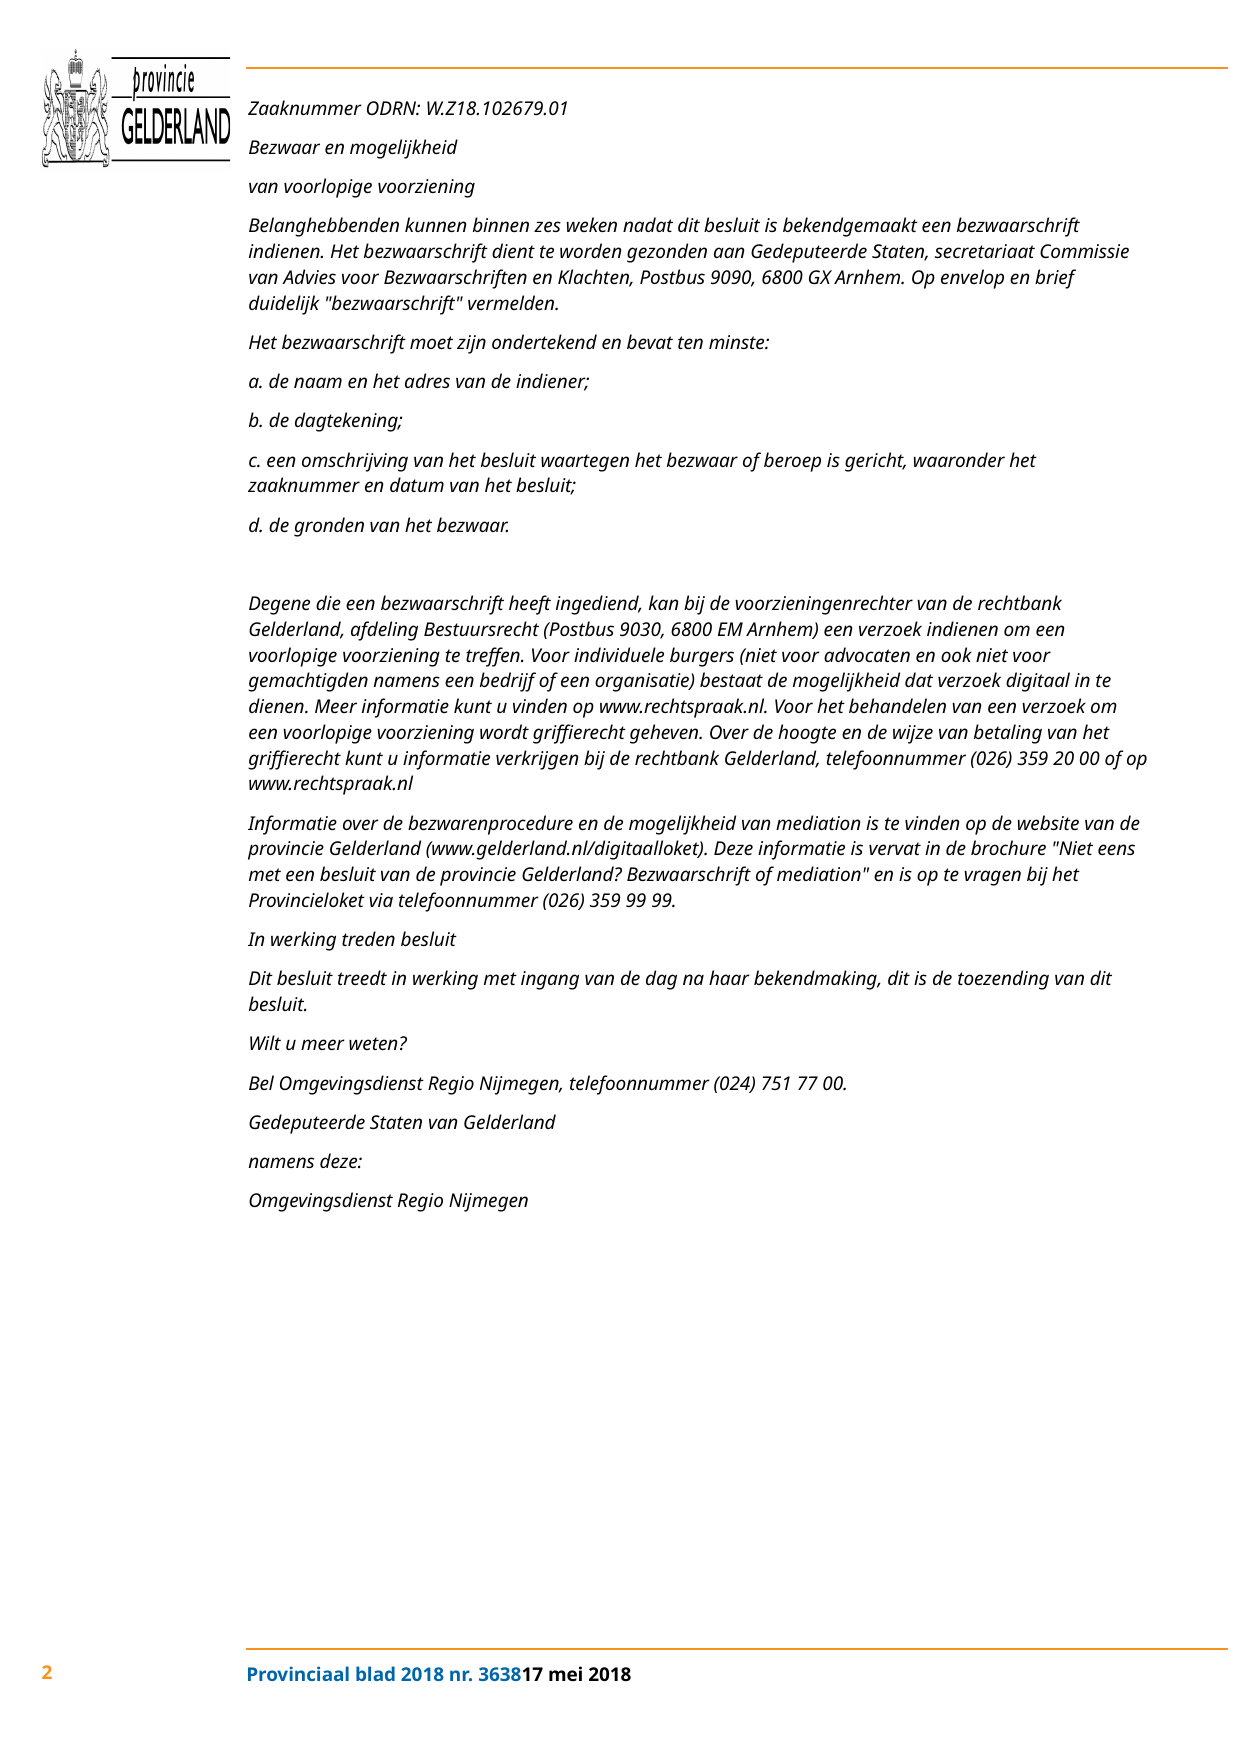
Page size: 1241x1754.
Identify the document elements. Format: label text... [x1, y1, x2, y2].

text van voorlopige voorziening [248, 173, 1152, 199]
text a. de naam en het adres van de indiener; [248, 368, 1152, 394]
text Informatie over de bezwarenprocedure en de mogelijkheid van mediation is te vinden op de website van de provincie Gelderland (www.gelderland.nl/digitaalloket). Deze informatie is vervat in de brochure "Niet eens met een besluit van de provincie Gelderland? Bezwaarschrift of mediation" en is op te vragen bij het Provincieloket via telefoonnummer (026) 359 99 99. [248, 810, 1152, 913]
text Degene die een bezwaarschrift heeft ingediend, kan bij de voorzieningenrechter van de rechtbank Gelderland, afdeling Bestuursrecht (Postbus 9030, 6800 EM Arnhem) een verzoek indienen om een voorlopige voorziening te treffen. Voor individuele burgers (niet voor advocaten en ook niet voor gemachtigden namens een bedrijf of een organisatie) bestaat de mogelijkheid dat verzoek digitaal in te dienen. Meer informatie kunt u vinden op www.rechtspraak.nl. Voor het behandelen van een verzoek om een voorlopige voorziening wordt griffierecht geheven. Over de hoogte en de wijze van betaling van het griffierecht kunt u informatie verkrijgen bij de rechtbank Gelderland, telefoonnummer (026) 359 20 00 of op www.rechtspraak.nl [248, 590, 1152, 796]
text Bezwaar en mogelijkheid [248, 134, 1152, 160]
text c. een omschrijving van het besluit waartegen het bezwaar of beroep is gericht, waaronder het zaaknummer en datum van het besluit; [248, 447, 1152, 498]
text b. de dagtekening; [248, 408, 1152, 433]
text Het bezwaarschrift moet zijn ondertekend en bevat ten minste: [248, 329, 1152, 355]
text Omgevingsdienst Regio Nijmegen [248, 1188, 1152, 1213]
text In werking treden besluit [248, 926, 1152, 952]
text Dit besluit treedt in werking met ingang van de dag na haar bekendmaking, dit is de toezending van dit besluit. [248, 966, 1152, 1017]
text d. de gronden van het bezwaar. [248, 512, 1152, 538]
text Gedeputeerde Staten van Gelderland [248, 1109, 1152, 1135]
text Wilt u meer weten? [248, 1031, 1152, 1056]
text Belanghebbenden kunnen binnen zes weken nadat dit besluit is bekendgemaakt een bezwaarschrift indienen. Het bezwaarschrift dient te worden gezonden aan Gedeputeerde Staten, secretariaat Commissie van Advies voor Bezwaarschriften en Klachten, Postbus 9090, 6800 GX Arnhem. Op envelop en brief duidelijk "bezwaarschrift" vermelden. [248, 213, 1152, 316]
text namens deze: [248, 1148, 1152, 1174]
text Bel Omgevingsdienst Regio Nijmegen, telefoonnummer (024) 751 77 00. [248, 1070, 1152, 1096]
picture [41, 47, 231, 172]
text Zaaknummer ODRN: W.Z18.102679.01 [248, 95, 1152, 121]
